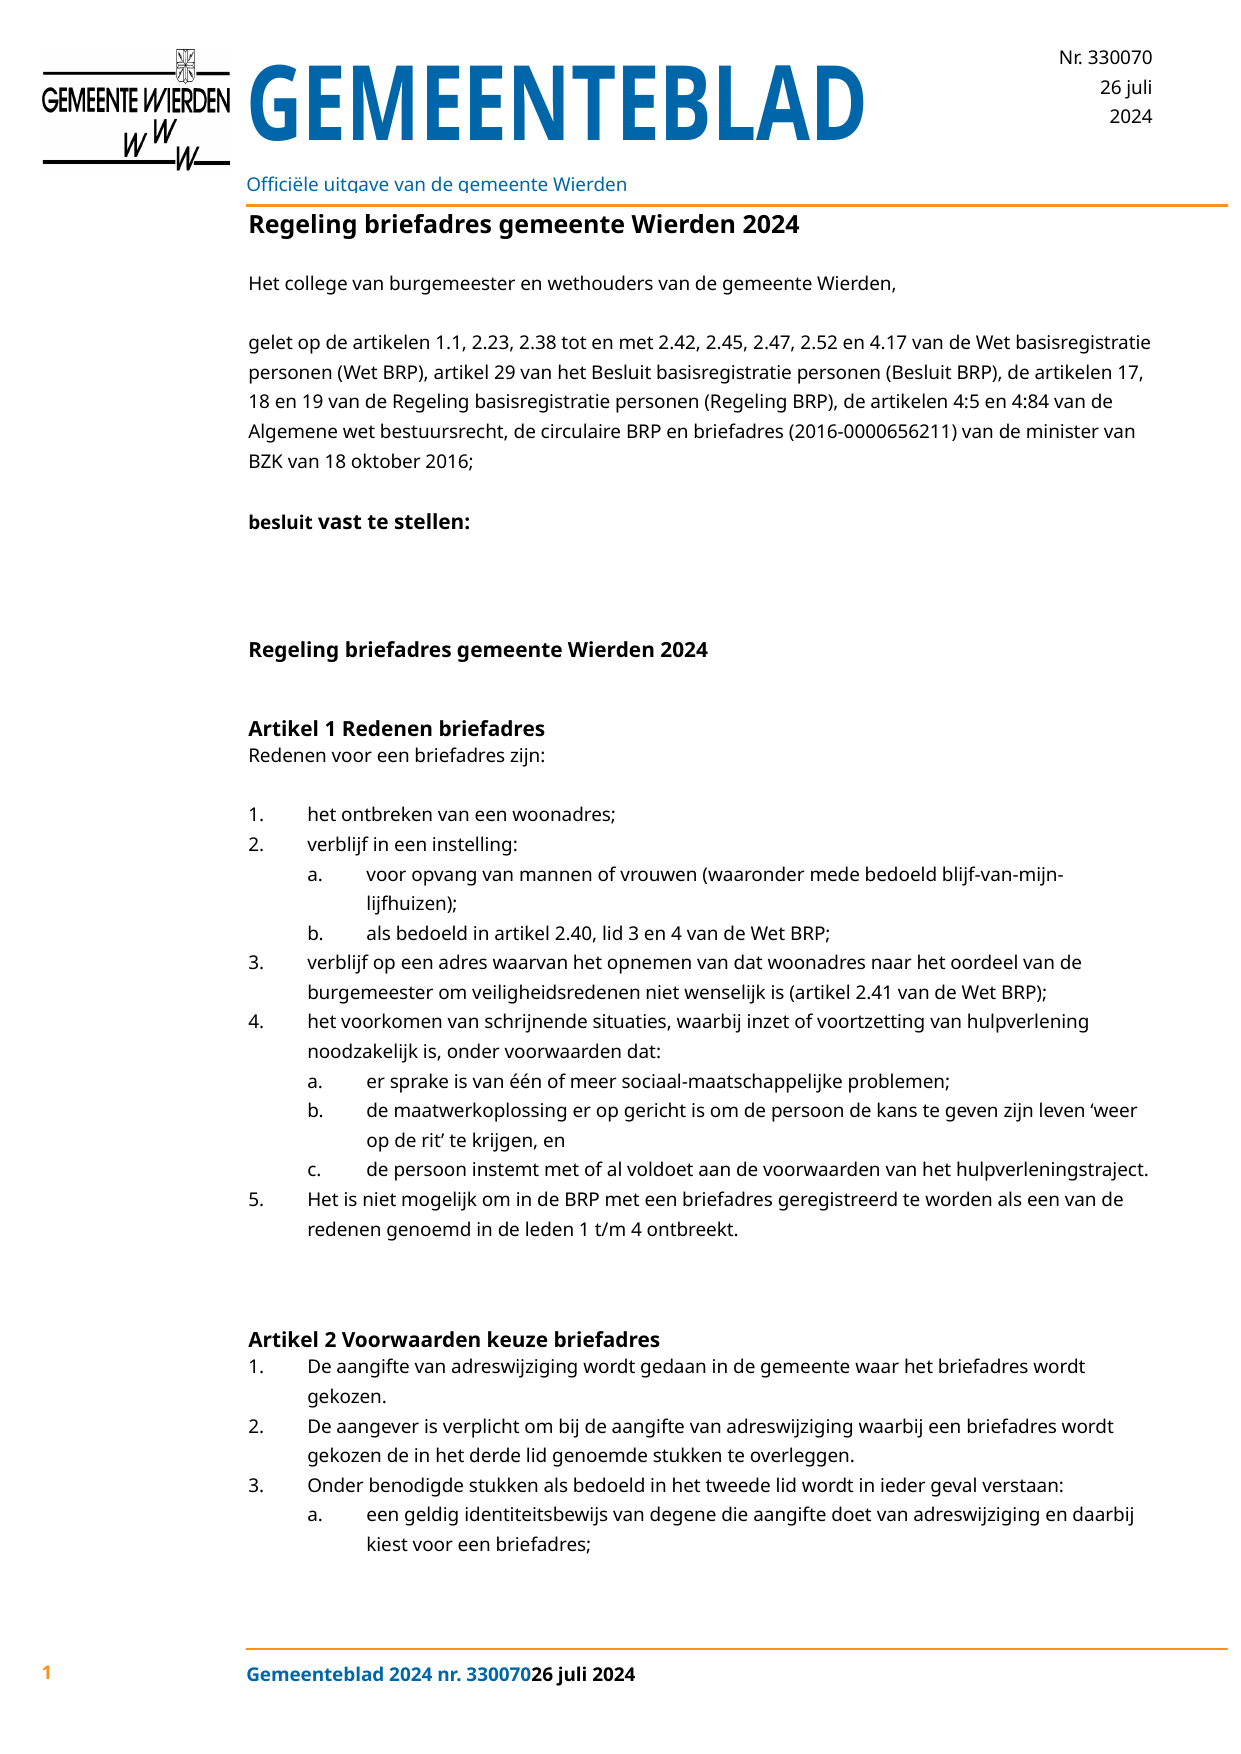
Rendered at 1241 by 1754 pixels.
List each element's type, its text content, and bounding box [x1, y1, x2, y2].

list De aangifte van adreswijziging wordt gedaan in de gemeente waar het briefadres wordt gekozen. [248, 1354, 1152, 1409]
list als bedoeld in artikel 2.40, lid 3 en 4 van de Wet BRP; [307, 920, 1152, 946]
list Onder benodigde stukken als bedoeld in het tweede lid wordt in ieder geval verstaan: [248, 1472, 1152, 1498]
list er sprake is van één of meer sociaal-maatschappelijke problemen; [307, 1068, 1152, 1093]
list het ontbreken van een woonadres; [248, 802, 1152, 827]
text Redenen voor een briefadres zijn: [248, 742, 1152, 768]
picture [41, 47, 231, 172]
text besluit vast te stellen: [248, 507, 1152, 535]
list Het is niet mogelijk om in de BRP met een briefadres geregistreerd te worden als een van de redenen genoemd in de leden 1 t/m 4 ontbreekt. [248, 1186, 1152, 1241]
list de maatwerkoplossing er op gericht is om de persoon de kans te geven zijn leven ‘weer op de rit’ te krijgen, en [307, 1097, 1152, 1153]
text gelet op de artikelen 1.1, 2.23, 2.38 tot en met 2.42, 2.45, 2.47, 2.52 en 4.17 van de Wet basisregistratie personen (Wet BRP), artikel 29 van het Besluit basisregistratie personen (Besluit BRP), de artikelen 17, 18 en 19 van de Regeling basisregistratie personen (Regeling BRP), de artikelen 4:5 en 4:84 van de Algemene wet bestuursrecht, de circulaire BRP en briefadres (2016-0000656211) van de minister van BZK van 18 oktober 2016; [248, 329, 1152, 473]
list het voorkomen van schrijnende situaties, waarbij inzet of voortzetting van hulpverlening noodzakelijk is, onder voorwaarden dat: [248, 1009, 1152, 1064]
text Regeling briefadres gemeente Wierden 2024 [248, 635, 1152, 663]
list De aangever is verplicht om bij de aangifte van adreswijziging waarbij een briefadres wordt gekozen de in het derde lid genoemde stukken te overleggen. [248, 1413, 1152, 1468]
text Het college van burgemeester en wethouders van de gemeente Wierden, [248, 270, 1152, 296]
text Artikel 2 Voorwaarden keuze briefadres [248, 1325, 1152, 1354]
list de persoon instemt met of al voldoet aan de voorwaarden van het hulpverleningstraject. [307, 1157, 1152, 1182]
list verblijf op een adres waarvan het opnemen van dat woonadres naar het oordeel van de burgemeester om veiligheidsredenen niet wenselijk is (artikel 2.41 van de Wet BRP); [248, 949, 1152, 1005]
text Artikel 1 Redenen briefadres [248, 714, 1152, 742]
list een geldig identiteitsbewijs van degene die aangifte doet van adreswijziging en daarbij kiest voor een briefadres; [307, 1502, 1152, 1557]
list voor opvang van mannen of vrouwen (waaronder mede bedoeld blijf-van-mijn-lijfhuizen); [307, 861, 1152, 916]
text Regeling briefadres gemeente Wierden 2024 [248, 207, 1152, 241]
list verblijf in een instelling: [248, 831, 1152, 857]
